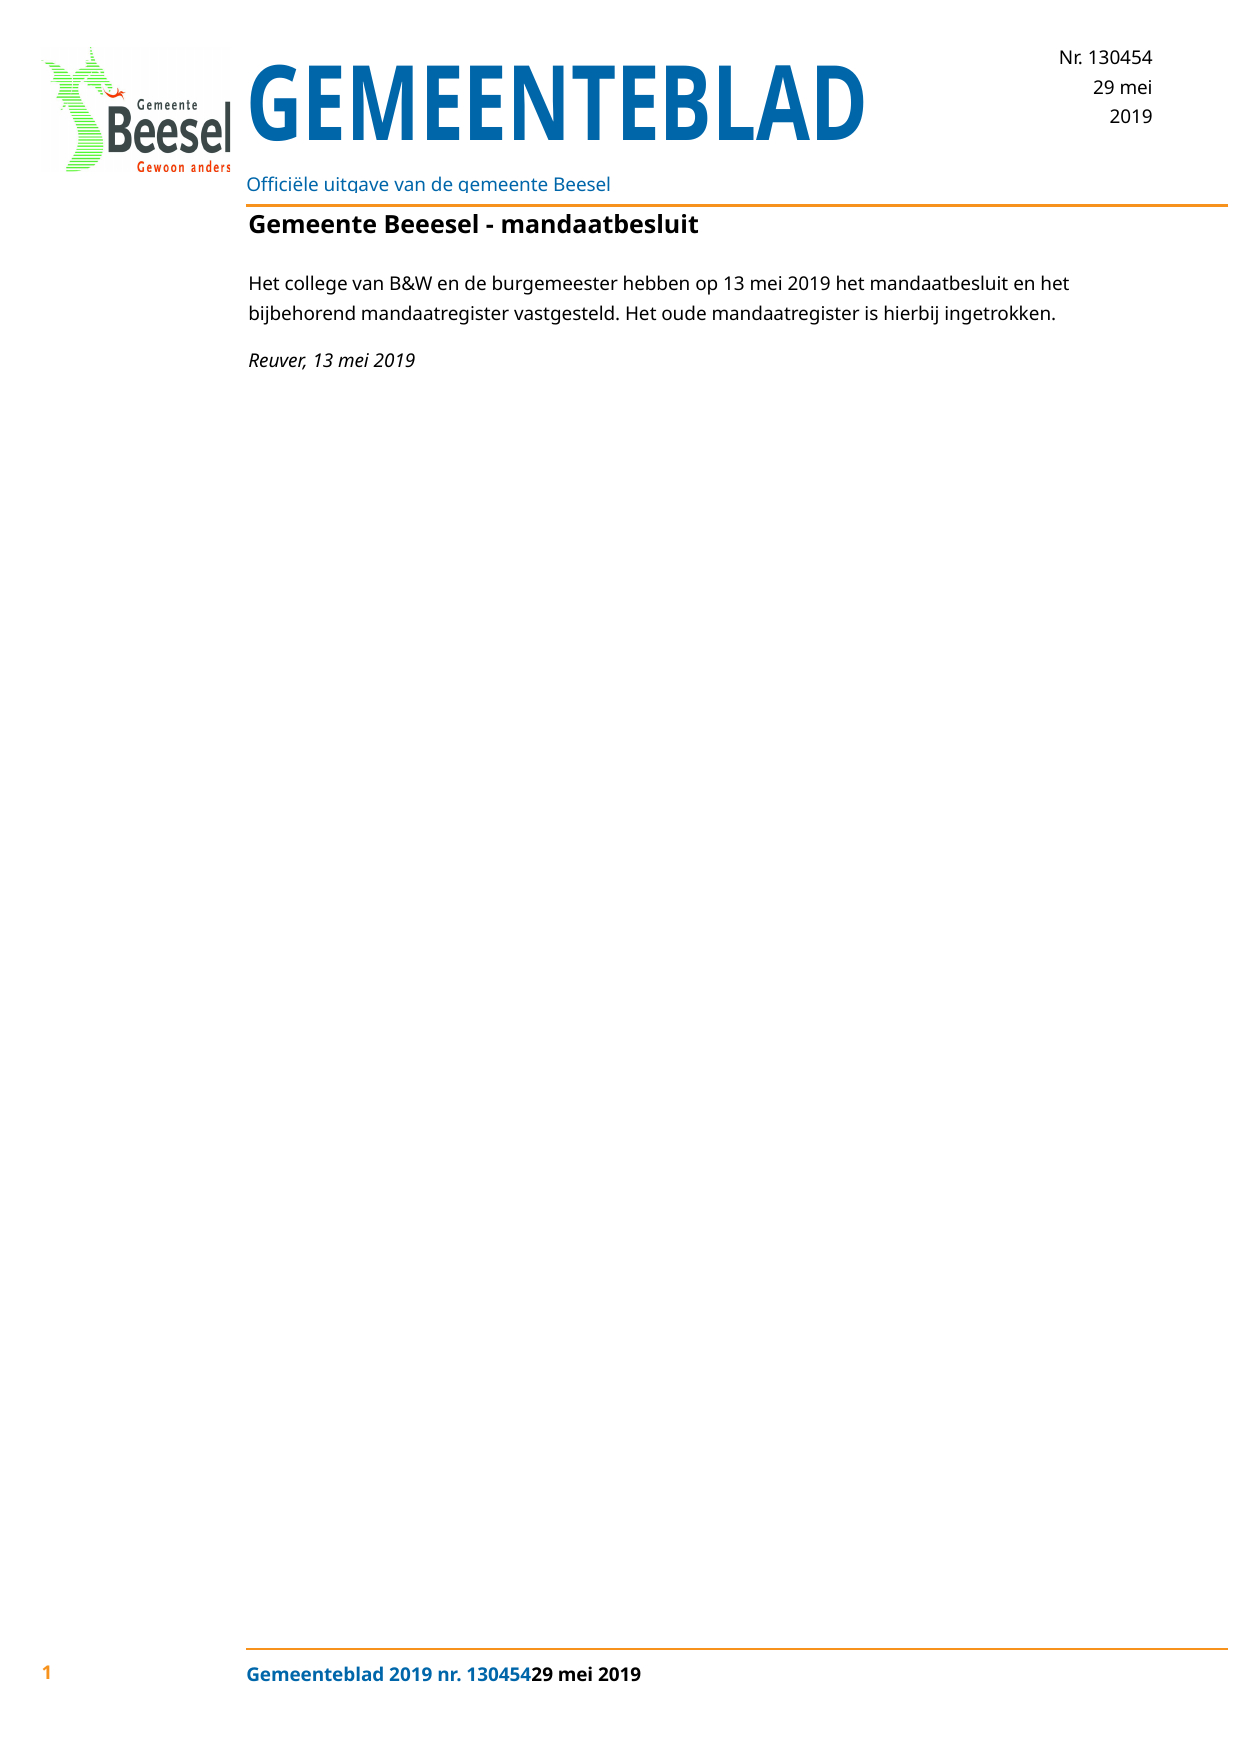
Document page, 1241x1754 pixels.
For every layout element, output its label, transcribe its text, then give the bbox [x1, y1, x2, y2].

text Het college van B&W en de burgemeester hebben op 13 mei 2019 het mandaatbesluit en het bijbehorend mandaatregister vastgesteld. Het oude mandaatregister is hierbij ingetrokken. [248, 270, 1152, 326]
text Gemeente Beeesel - mandaatbesluit [248, 207, 1152, 241]
text Reuver, 13 mei 2019 [248, 348, 1152, 373]
picture [41, 47, 231, 172]
